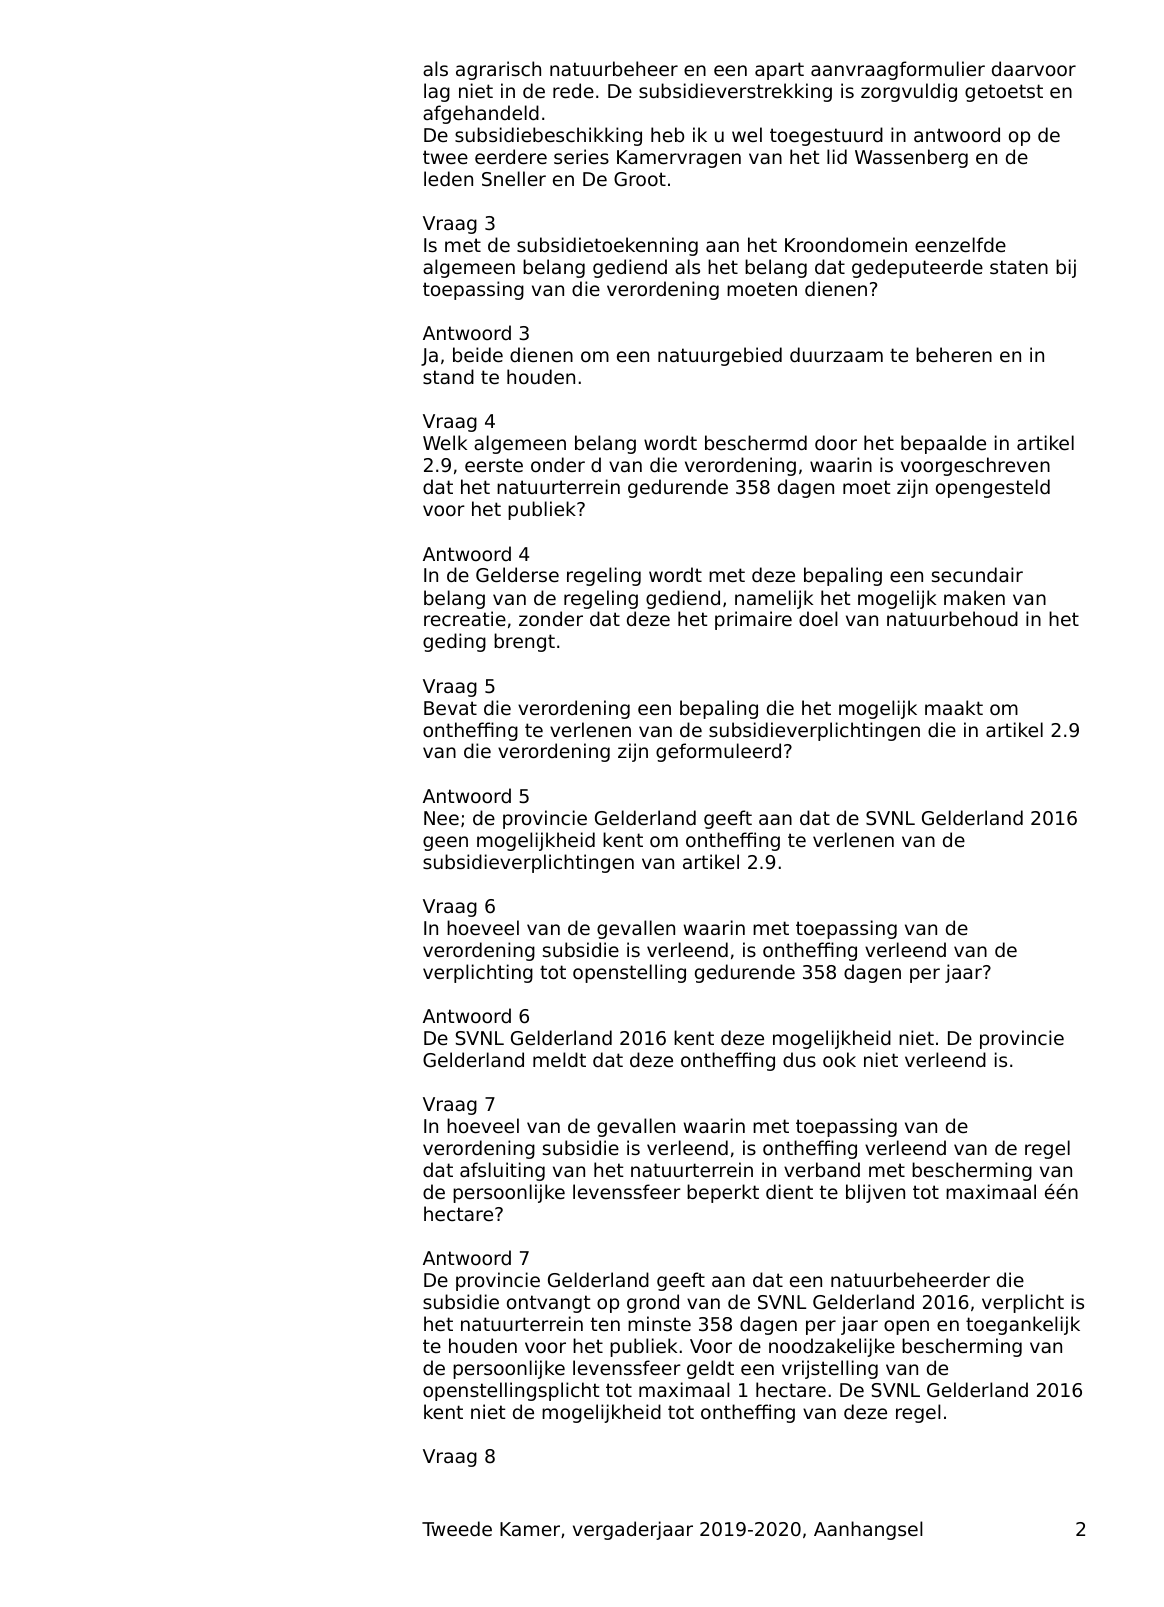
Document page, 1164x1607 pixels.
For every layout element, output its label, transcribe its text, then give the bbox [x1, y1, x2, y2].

text Antwoord 3 [422, 323, 1087, 345]
text Vraag 7 [422, 1094, 1087, 1116]
text Antwoord 7 [422, 1248, 1087, 1270]
text De provincie Gelderland geeft aan dat een natuurbeheerder die subsidie ontvangt op grond van de SVNL Gelderland 2016, verplicht is het natuurterrein ten minste 358 dagen per jaar open en toegankelijk te houden voor het publiek. Voor de noodzakelijke bescherming van de persoonlijke levenssfeer geldt een vrijstelling van de openstellingsplicht tot maximaal 1 hectare. De SVNL Gelderland 2016 kent niet de mogelijkheid tot ontheffing van deze regel. [422, 1270, 1087, 1424]
text Is met de subsidietoekenning aan het Kroondomein eenzelfde algemeen belang gediend als het belang dat gedeputeerde staten bij toepassing van die verordening moeten dienen? [422, 235, 1087, 301]
text Vraag 5 [422, 676, 1087, 697]
text Vraag 4 [422, 411, 1087, 433]
text Vraag 8 [422, 1446, 1087, 1468]
text Ja, beide dienen om een natuurgebied duurzaam te beheren en in stand te houden. [422, 345, 1087, 389]
text In hoeveel van de gevallen waarin met toepassing van de verordening subsidie is verleend, is ontheffing verleend van de regel dat afsluiting van het natuurterrein in verband met bescherming van de persoonlijke levenssfeer beperkt dient te blijven tot maximaal één hectare? [422, 1116, 1087, 1226]
text De subsidiebeschikking heb ik u wel toegestuurd in antwoord op de twee eerdere series Kamervragen van het lid Wassenberg en de leden Sneller en De Groot. [422, 125, 1087, 191]
text Welk algemeen belang wordt beschermd door het bepaalde in artikel 2.9, eerste onder d van die verordening, waarin is voorgeschreven dat het natuurterrein gedurende 358 dagen moet zijn opengesteld voor het publiek? [422, 433, 1087, 521]
text In hoeveel van de gevallen waarin met toepassing van de verordening subsidie is verleend, is ontheffing verleend van de verplichting tot openstelling gedurende 358 dagen per jaar? [422, 918, 1087, 984]
text als agrarisch natuurbeheer en een apart aanvraagformulier daarvoor lag niet in de rede. De subsidieverstrekking is zorgvuldig getoetst en afgehandeld. [422, 59, 1087, 125]
text Vraag 6 [422, 896, 1087, 918]
text Antwoord 6 [422, 1006, 1087, 1028]
text Antwoord 4 [422, 543, 1087, 565]
text Nee; de provincie Gelderland geeft aan dat de SVNL Gelderland 2016 geen mogelijkheid kent om ontheffing te verlenen van de subsidieverplichtingen van artikel 2.9. [422, 808, 1087, 873]
text Vraag 3 [422, 213, 1087, 235]
text In de Gelderse regeling wordt met deze bepaling een secundair belang van de regeling gediend, namelijk het mogelijk maken van recreatie, zonder dat deze het primaire doel van natuurbehoud in het geding brengt. [422, 565, 1087, 653]
text De SVNL Gelderland 2016 kent deze mogelijkheid niet. De provincie Gelderland meldt dat deze ontheffing dus ook niet verleend is. [422, 1028, 1087, 1072]
text Antwoord 5 [422, 786, 1087, 808]
text Bevat die verordening een bepaling die het mogelijk maakt om ontheffing te verlenen van de subsidieverplichtingen die in artikel 2.9 van die verordening zijn geformuleerd? [422, 697, 1087, 763]
